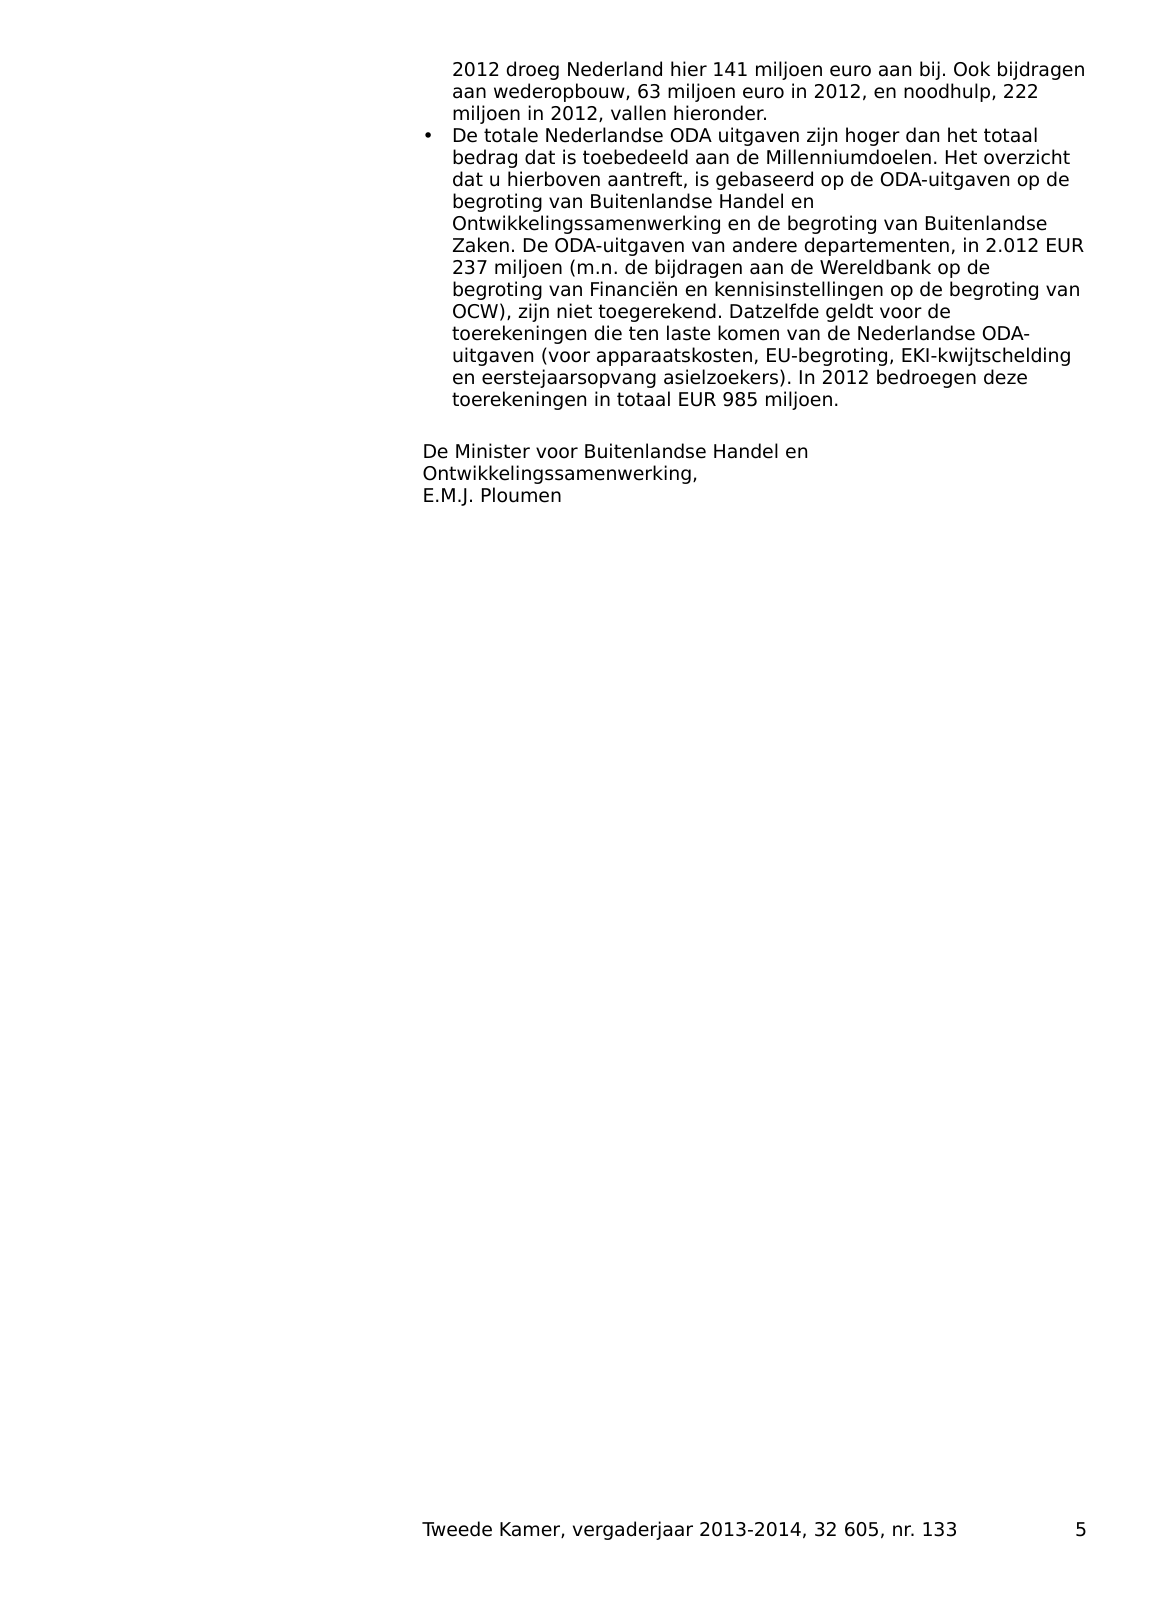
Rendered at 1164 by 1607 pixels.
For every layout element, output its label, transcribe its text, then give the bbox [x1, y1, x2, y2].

text De Minister voor Buitenlandse Handel en Ontwikkelingssamenwerking, E.M.J. Ploumen [422, 441, 1087, 507]
text 2012 droeg Nederland hier 141 miljoen euro aan bij. Ook bijdragen aan wederopbouw, 63 miljoen euro in 2012, en noodhulp, 222 miljoen in 2012, vallen hieronder. [422, 59, 1087, 125]
text • De totale Nederlandse ODA uitgaven zijn hoger dan het totaal bedrag dat is toebedeeld aan de Millenniumdoelen. Het overzicht dat u hierboven aantreft, is gebaseerd op de ODA-uitgaven op de begroting van Buitenlandse Handel en Ontwikkelingssamenwerking en de begroting van Buitenlandse Zaken. De ODA-uitgaven van andere departementen, in 2.012 EUR 237 miljoen (m.n. de bijdragen aan de Wereldbank op de begroting van Financiën en kennisinstellingen op de begroting van OCW), zijn niet toegerekend. Datzelfde geldt voor de toerekeningen die ten laste komen van de Nederlandse ODA-uitgaven (voor apparaatskosten, EU-begroting, EKI-kwijtschelding en eerstejaarsopvang asielzoekers). In 2012 bedroegen deze toerekeningen in totaal EUR 985 miljoen. [422, 125, 1087, 411]
